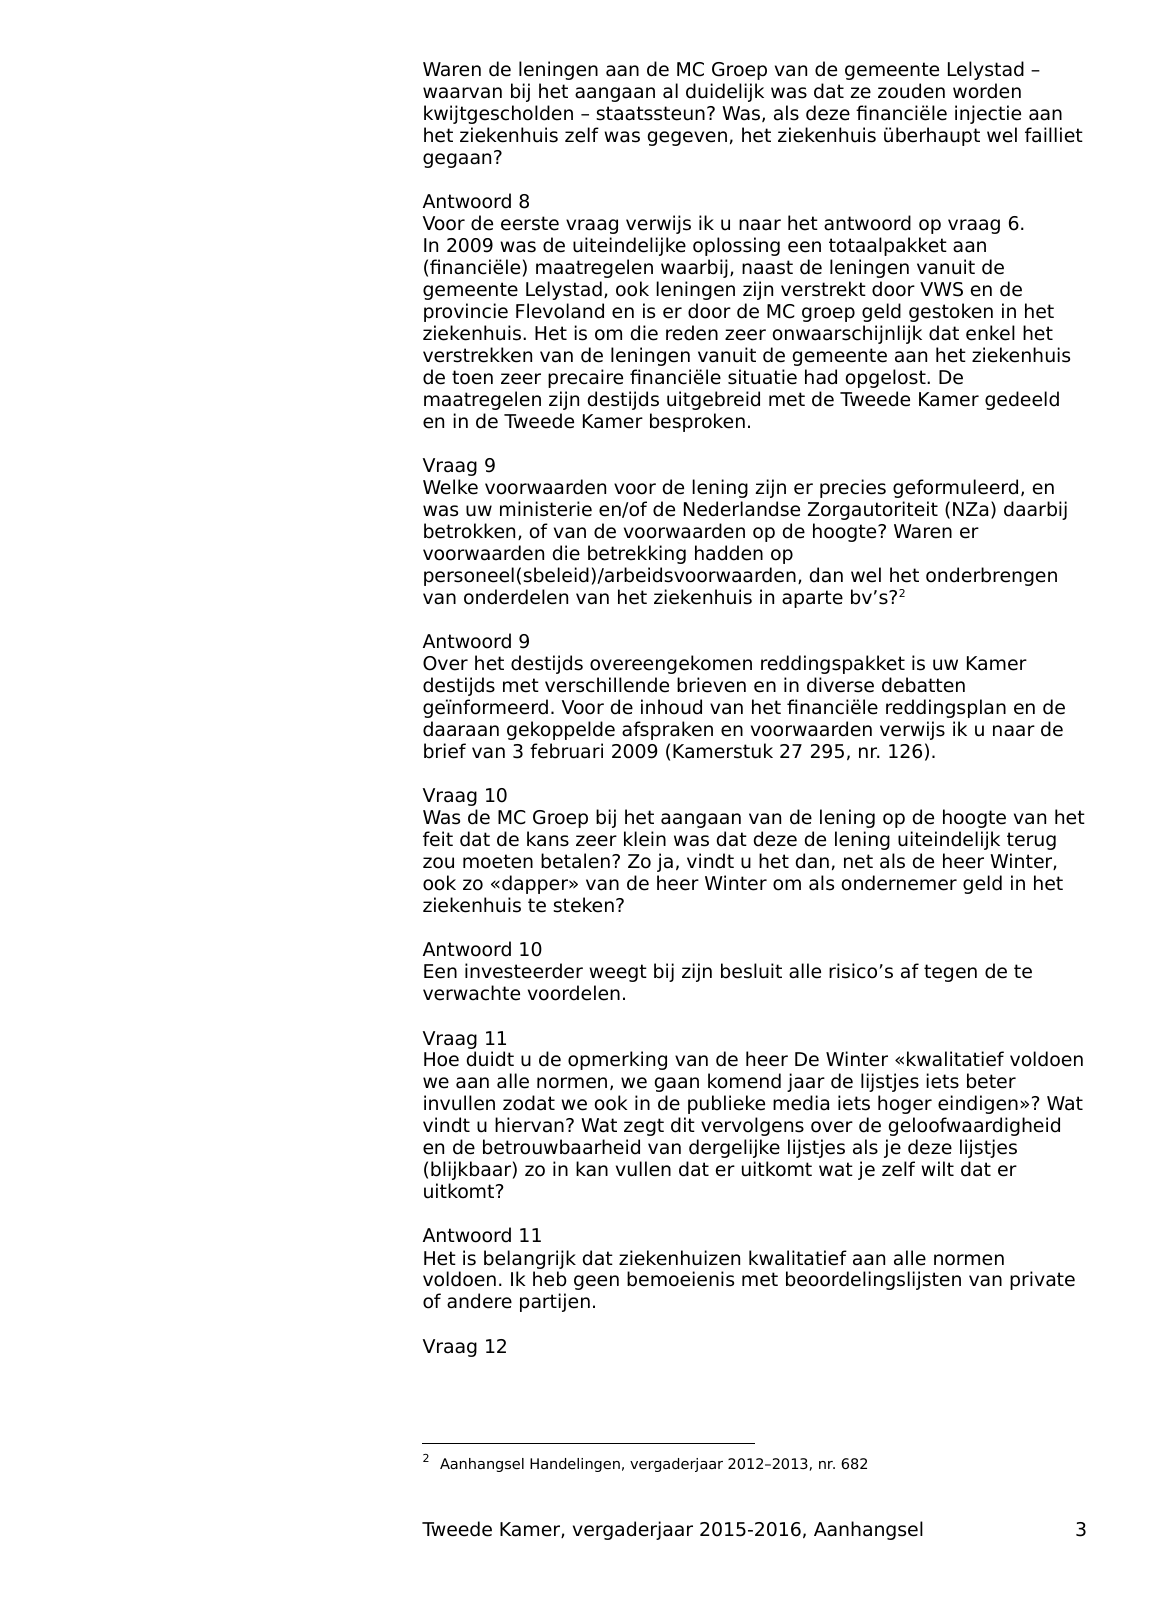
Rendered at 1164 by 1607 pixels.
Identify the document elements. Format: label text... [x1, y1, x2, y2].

text Antwoord 11 [422, 1225, 1087, 1247]
text Voor de eerste vraag verwijs ik u naar het antwoord op vraag 6. [422, 213, 1087, 235]
text Het is belangrijk dat ziekenhuizen kwalitatief aan alle normen voldoen. Ik heb geen bemoeienis met beoordelingslijsten van private of andere partijen. [422, 1247, 1087, 1313]
text Vraag 10 [422, 785, 1087, 807]
text Vraag 11 [422, 1027, 1087, 1049]
text Over het destijds overeengekomen reddingspakket is uw Kamer destijds met verschillende brieven en in diverse debatten geïnformeerd. Voor de inhoud van het financiële reddingsplan en de daaraan gekoppelde afspraken en voorwaarden verwijs ik u naar de brief van 3 februari 2009 (Kamerstuk 27 295, nr. 126). [422, 653, 1087, 763]
text Was de MC Groep bij het aangaan van de lening op de hoogte van het feit dat de kans zeer klein was dat deze de lening uiteindelijk terug zou moeten betalen? Zo ja, vindt u het dan, net als de heer Winter, ook zo «dapper» van de heer Winter om als ondernemer geld in het ziekenhuis te steken? [422, 807, 1087, 917]
text Een investeerder weegt bij zijn besluit alle risico’s af tegen de te verwachte voordelen. [422, 961, 1087, 1005]
text Welke voorwaarden voor de lening zijn er precies geformuleerd, en was uw ministerie en/of de Nederlandse Zorgautoriteit (NZa) daarbij betrokken, of van de voorwaarden op de hoogte? Waren er voorwaarden die betrekking hadden op personeel(sbeleid)/arbeidsvoorwaarden, dan wel het onderbrengen van onderdelen van het ziekenhuis in aparte bv’s? [422, 477, 1087, 609]
text Vraag 9 [422, 455, 1087, 477]
text Antwoord 8 [422, 191, 1087, 213]
text Waren de leningen aan de MC Groep van de gemeente Lelystad – waarvan bij het aangaan al duidelijk was dat ze zouden worden kwijtgescholden – staatssteun? Was, als deze financiële injectie aan het ziekenhuis zelf was gegeven, het ziekenhuis überhaupt wel failliet gegaan? [422, 59, 1087, 169]
text Aanhangsel Handelingen, vergaderjaar 2012–2013, nr. 682 [422, 1452, 1087, 1474]
text Antwoord 9 [422, 631, 1087, 653]
text Vraag 12 [422, 1336, 1087, 1357]
text In 2009 was de uiteindelijke oplossing een totaalpakket aan (financiële) maatregelen waarbij, naast de leningen vanuit de gemeente Lelystad, ook leningen zijn verstrekt door VWS en de provincie Flevoland en is er door de MC groep geld gestoken in het ziekenhuis. Het is om die reden zeer onwaarschijnlijk dat enkel het verstrekken van de leningen vanuit de gemeente aan het ziekenhuis de toen zeer precaire financiële situatie had opgelost. De maatregelen zijn destijds uitgebreid met de Tweede Kamer gedeeld en in de Tweede Kamer besproken. [422, 235, 1087, 433]
text Antwoord 10 [422, 939, 1087, 961]
text Hoe duidt u de opmerking van de heer De Winter «kwalitatief voldoen we aan alle normen, we gaan komend jaar de lijstjes iets beter invullen zodat we ook in de publieke media iets hoger eindigen»? Wat vindt u hiervan? Wat zegt dit vervolgens over de geloofwaardigheid en de betrouwbaarheid van dergelijke lijstjes als je deze lijstjes (blijkbaar) zo in kan vullen dat er uitkomt wat je zelf wilt dat er uitkomt? [422, 1049, 1087, 1203]
